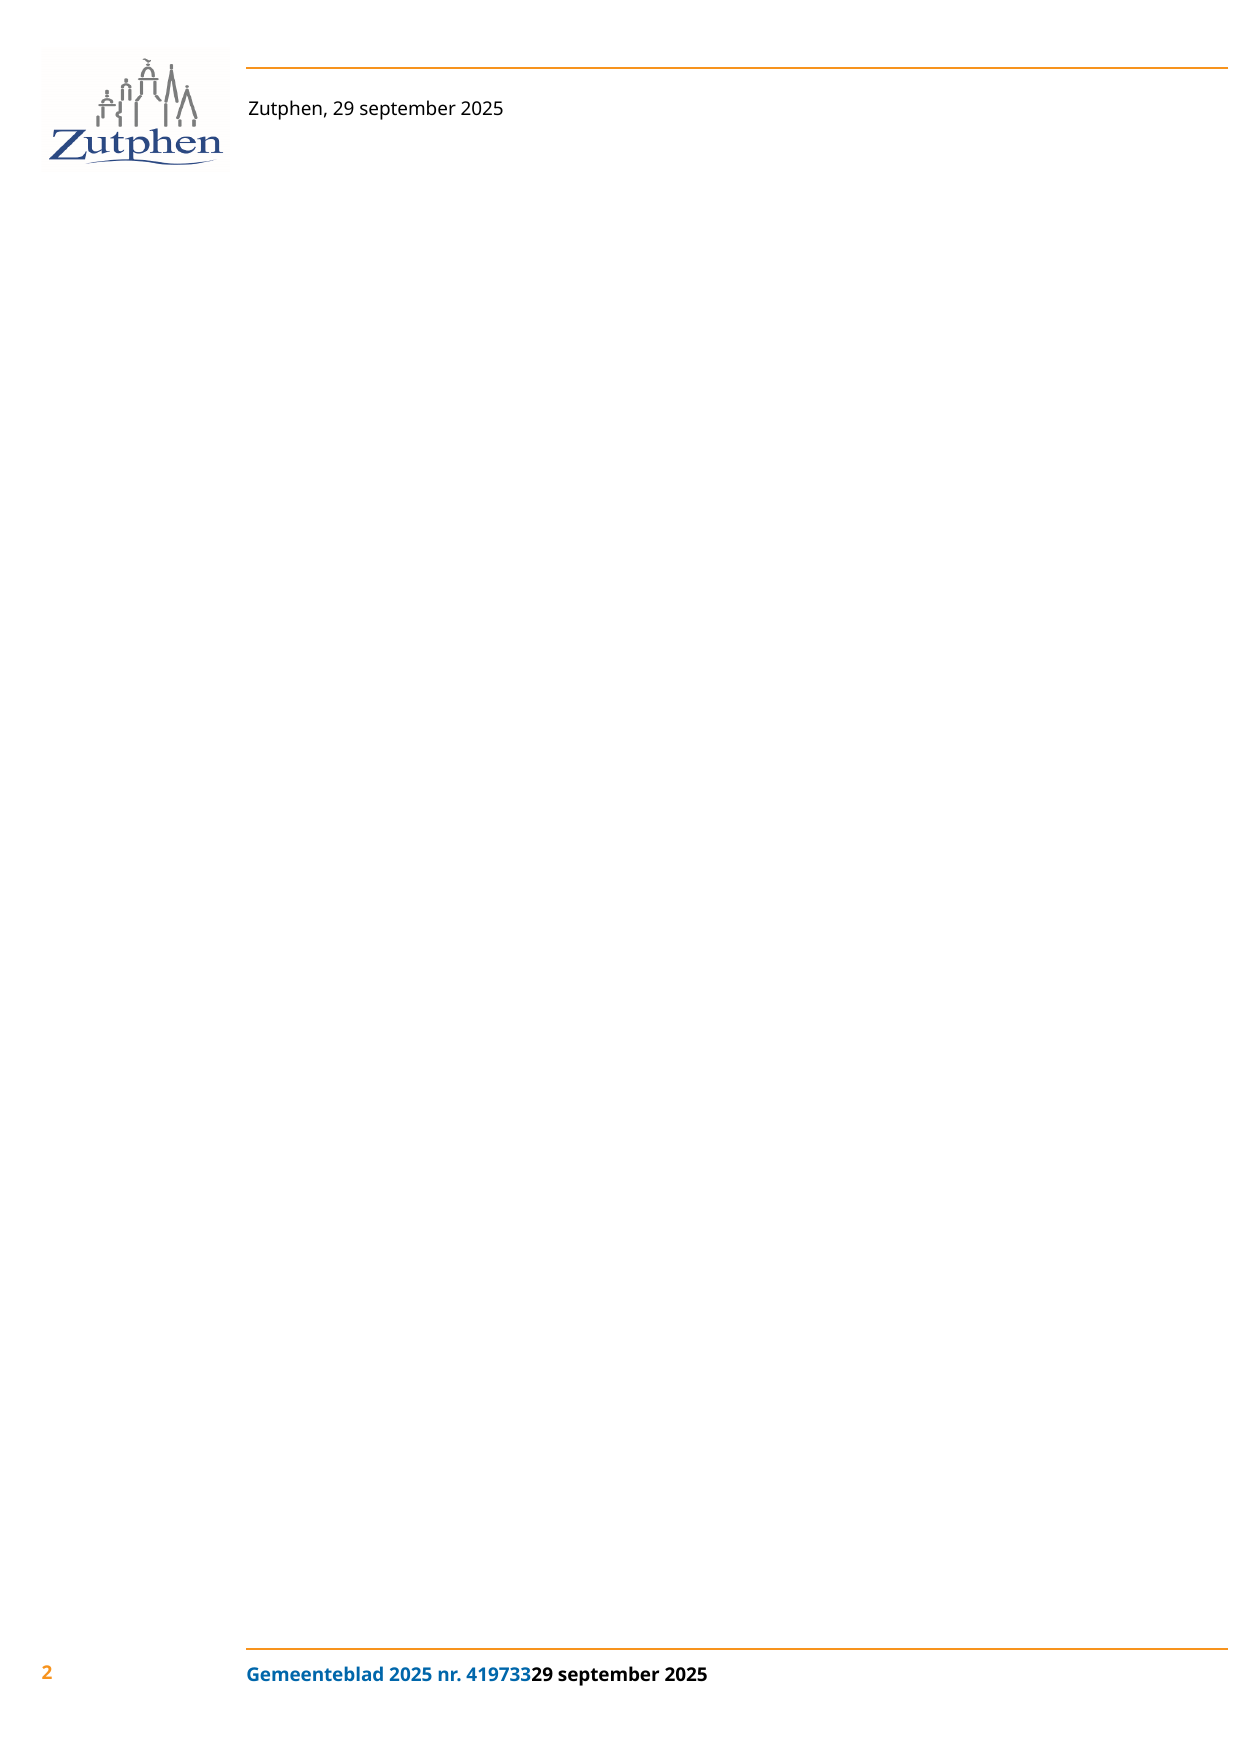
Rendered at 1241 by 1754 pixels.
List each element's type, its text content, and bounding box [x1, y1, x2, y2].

text Zutphen, 29 september 2025 [248, 95, 1152, 121]
picture [41, 47, 231, 172]
